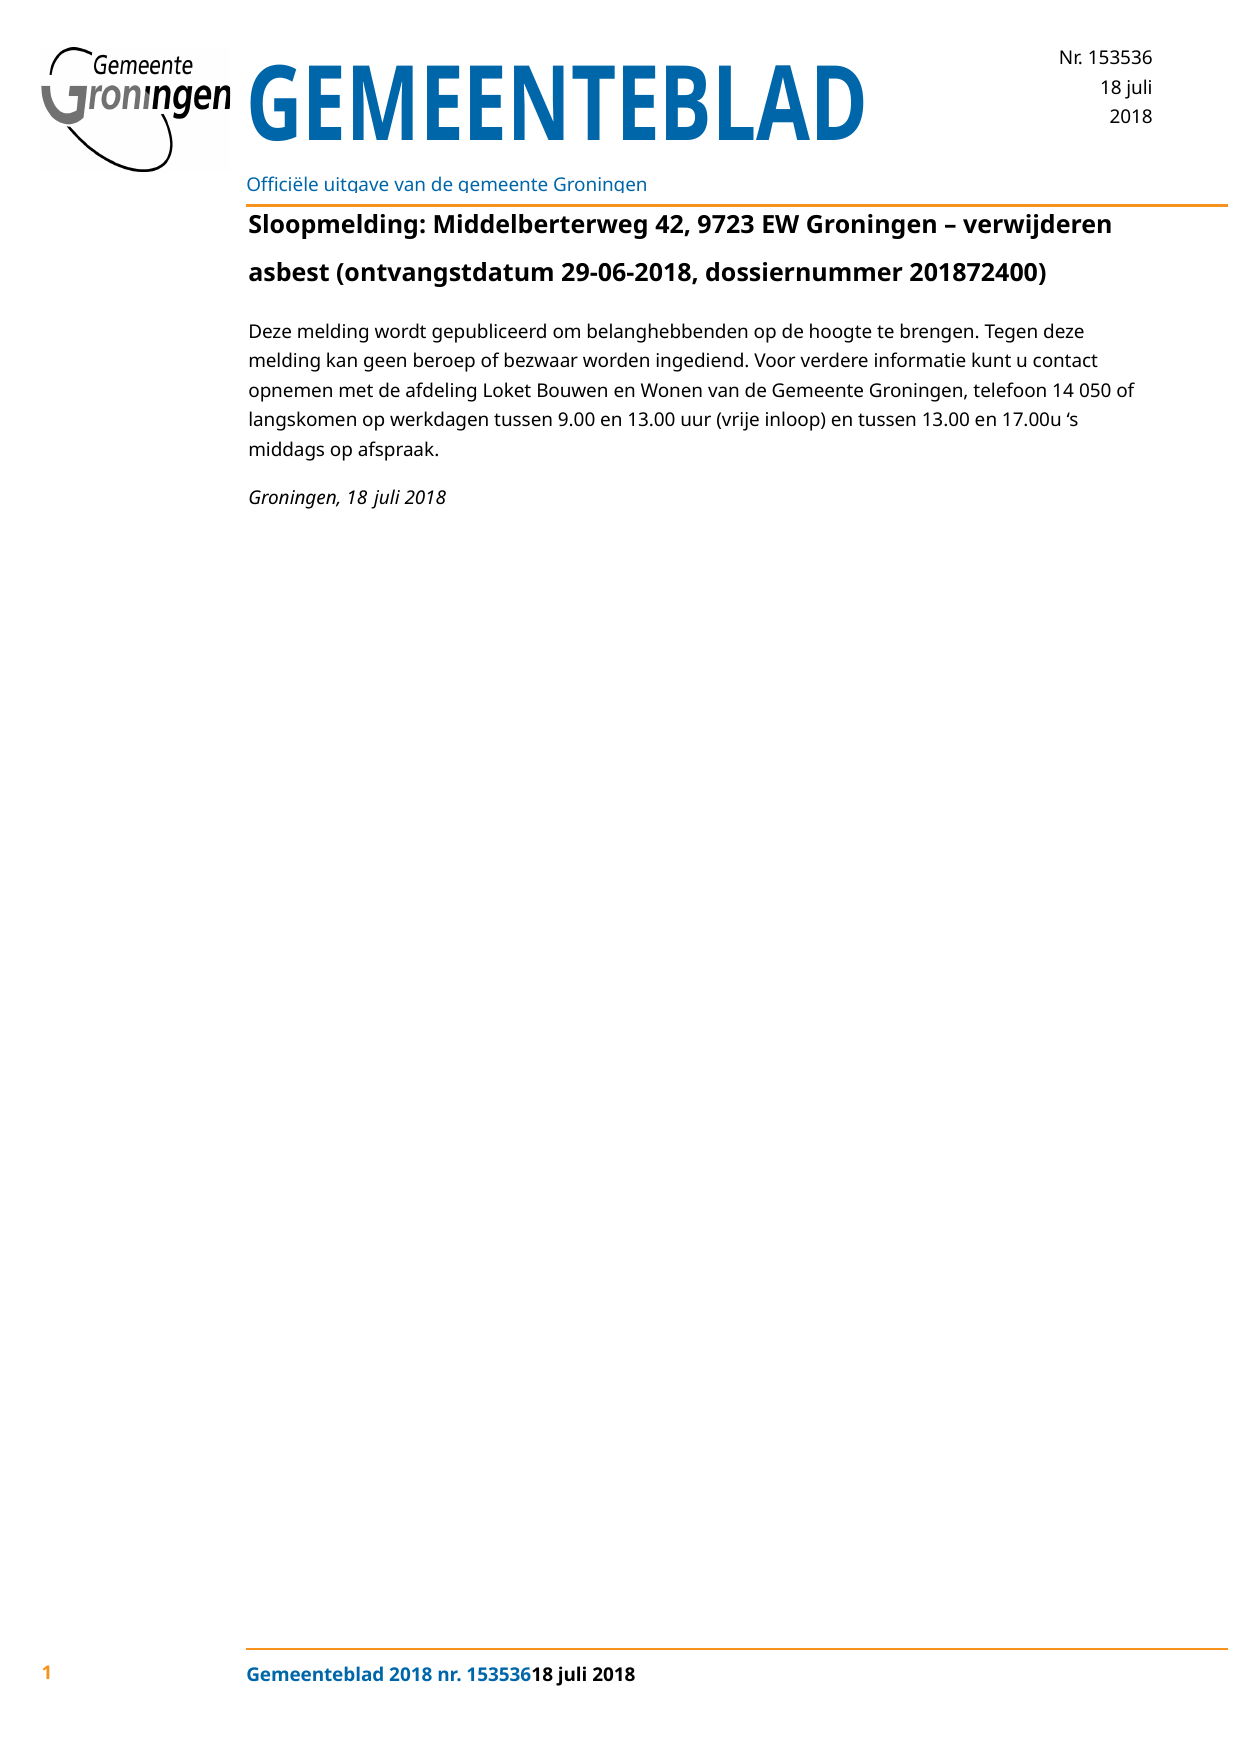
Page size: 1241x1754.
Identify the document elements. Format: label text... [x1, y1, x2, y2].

text Sloopmelding: Middelberterweg 42, 9723 EW Groningen – verwijderen asbest (ontvangstdatum 29-06-2018, dossiernummer 201872400) [248, 207, 1152, 288]
text Groningen, 18 juli 2018 [248, 484, 1152, 510]
text Deze melding wordt gepubliceerd om belanghebbenden op de hoogte te brengen. Tegen deze melding kan geen beroep of bezwaar worden ingediend. Voor verdere informatie kunt u contact opnemen met de afdeling Loket Bouwen en Wonen van de Gemeente Groningen, telefoon 14 050 of langskomen op werkdagen tussen 9.00 en 13.00 uur (vrije inloop) en tussen 13.00 en 17.00u ‘s middags op afspraak. [248, 318, 1152, 462]
picture [41, 47, 231, 172]
